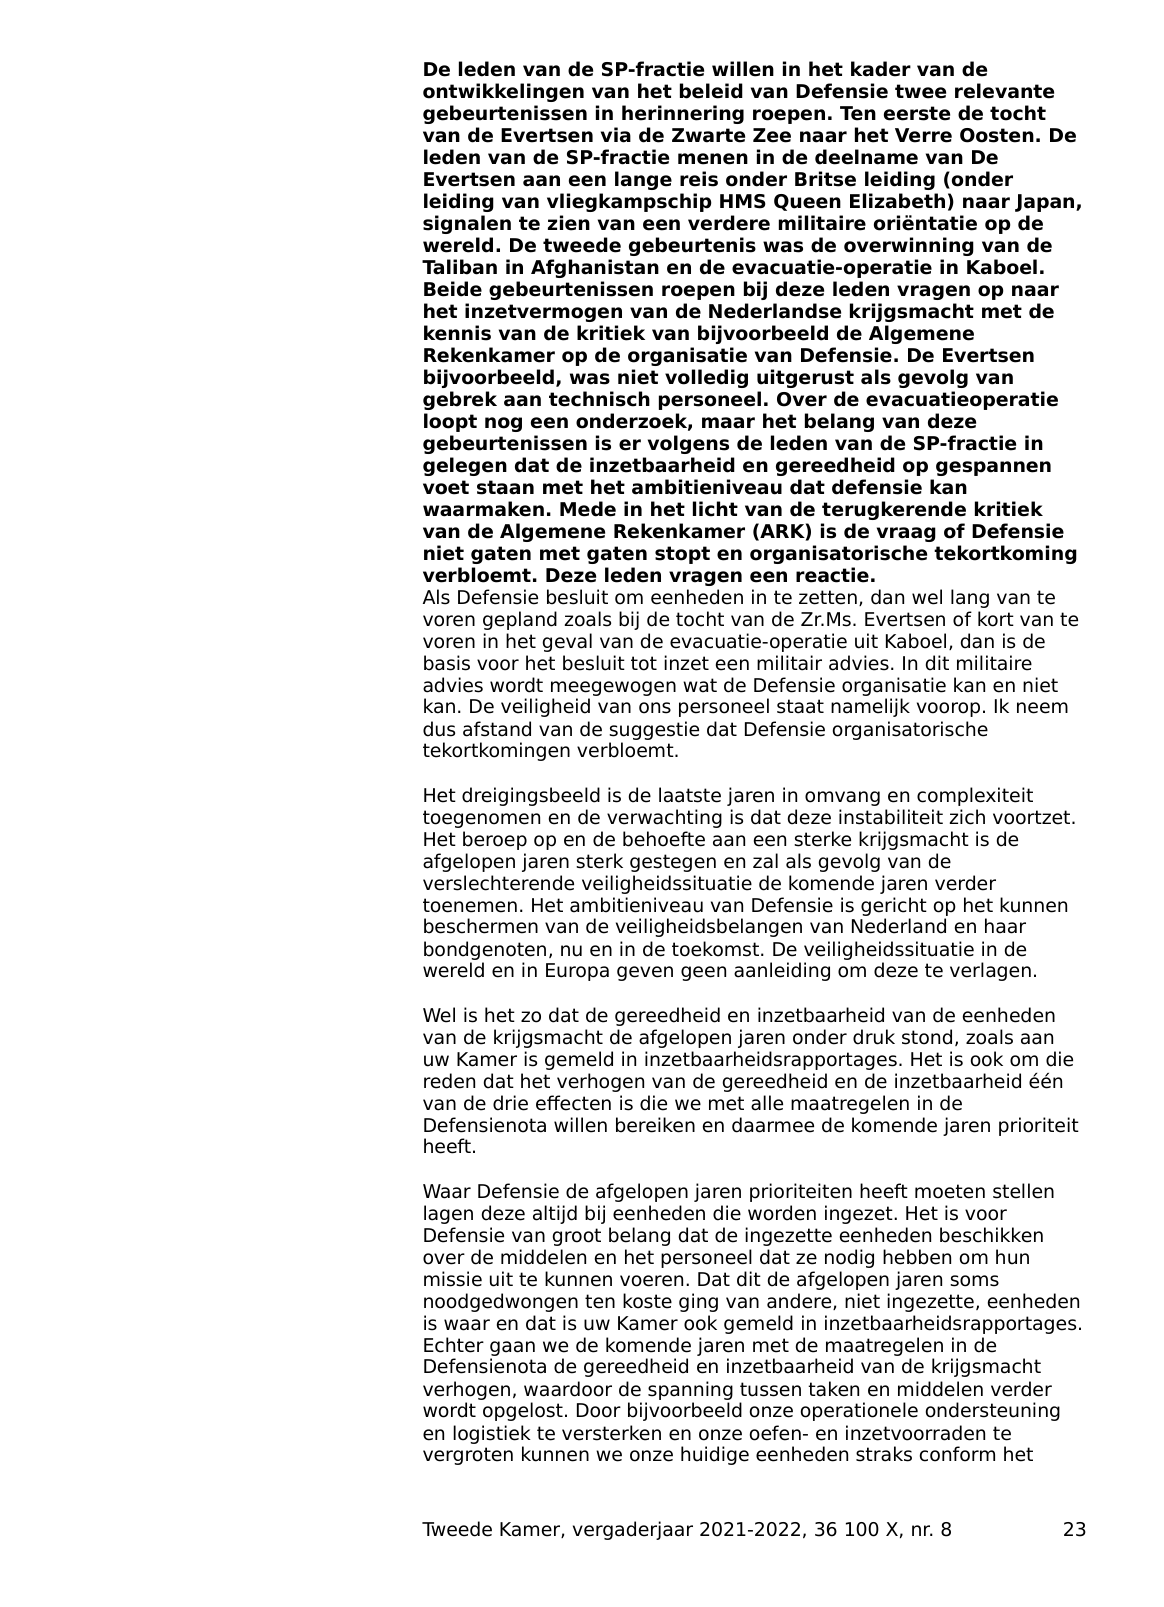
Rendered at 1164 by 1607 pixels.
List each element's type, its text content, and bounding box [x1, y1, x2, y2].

text Wel is het zo dat de gereedheid en inzetbaarheid van de eenheden van de krijgsmacht de afgelopen jaren onder druk stond, zoals aan uw Kamer is gemeld in inzetbaarheidsrapportages. Het is ook om die reden dat het verhogen van de gereedheid en de inzetbaarheid één van de drie effecten is die we met alle maatregelen in de Defensienota willen bereiken en daarmee de komende jaren prioriteit heeft. [422, 1004, 1087, 1158]
text Waar Defensie de afgelopen jaren prioriteiten heeft moeten stellen lagen deze altijd bij eenheden die worden ingezet. Het is voor Defensie van groot belang dat de ingezette eenheden beschikken over de middelen en het personeel dat ze nodig hebben om hun missie uit te kunnen voeren. Dat dit de afgelopen jaren soms noodgedwongen ten koste ging van andere, niet ingezette, eenheden is waar en dat is uw Kamer ook gemeld in inzetbaarheidsrapportages. Echter gaan we de komende jaren met de maatregelen in de Defensienota de gereedheid en inzetbaarheid van de krijgsmacht verhogen, waardoor de spanning tussen taken en middelen verder wordt opgelost. Door bijvoorbeeld onze operationele ondersteuning en logistiek te versterken en onze oefen- en inzetvoorraden te vergroten kunnen we onze huidige eenheden straks conform het [422, 1181, 1087, 1466]
text Als Defensie besluit om eenheden in te zetten, dan wel lang van te voren gepland zoals bij de tocht van de Zr.Ms. Evertsen of kort van te voren in het geval van de evacuatie-operatie uit Kaboel, dan is de basis voor het besluit tot inzet een militair advies. In dit militaire advies wordt meegewogen wat de Defensie organisatie kan en niet kan. De veiligheid van ons personeel staat namelijk voorop. Ik neem dus afstand van de suggestie dat Defensie organisatorische tekortkomingen verbloemt. [422, 587, 1087, 762]
text De leden van de SP-fractie willen in het kader van de ontwikkelingen van het beleid van Defensie twee relevante gebeurtenissen in herinnering roepen. Ten eerste de tocht van de Evertsen via de Zwarte Zee naar het Verre Oosten. De leden van de SP-fractie menen in de deelname van De Evertsen aan een lange reis onder Britse leiding (onder leiding van vliegkampschip HMS Queen Elizabeth) naar Japan, signalen te zien van een verdere militaire oriëntatie op de wereld. De tweede gebeurtenis was de overwinning van de Taliban in Afghanistan en de evacuatie-operatie in Kaboel. Beide gebeurtenissen roepen bij deze leden vragen op naar het inzetvermogen van de Nederlandse krijgsmacht met de kennis van de kritiek van bijvoorbeeld de Algemene Rekenkamer op de organisatie van Defensie. De Evertsen bijvoorbeeld, was niet volledig uitgerust als gevolg van gebrek aan technisch personeel. Over de evacuatieoperatie loopt nog een onderzoek, maar het belang van deze gebeurtenissen is er volgens de leden van de SP-fractie in gelegen dat de inzetbaarheid en gereedheid op gespannen voet staan met het ambitieniveau dat defensie kan waarmaken. Mede in het licht van de terugkerende kritiek van de Algemene Rekenkamer (ARK) is de vraag of Defensie niet gaten met gaten stopt en organisatorische tekortkoming verbloemt. Deze leden vragen een reactie. [422, 59, 1087, 587]
text Het dreigingsbeeld is de laatste jaren in omvang en complexiteit toegenomen en de verwachting is dat deze instabiliteit zich voortzet. Het beroep op en de behoefte aan een sterke krijgsmacht is de afgelopen jaren sterk gestegen en zal als gevolg van de verslechterende veiligheidssituatie de komende jaren verder toenemen. Het ambitieniveau van Defensie is gericht op het kunnen beschermen van de veiligheidsbelangen van Nederland en haar bondgenoten, nu en in de toekomst. De veiligheidssituatie in de wereld en in Europa geven geen aanleiding om deze te verlagen. [422, 784, 1087, 982]
